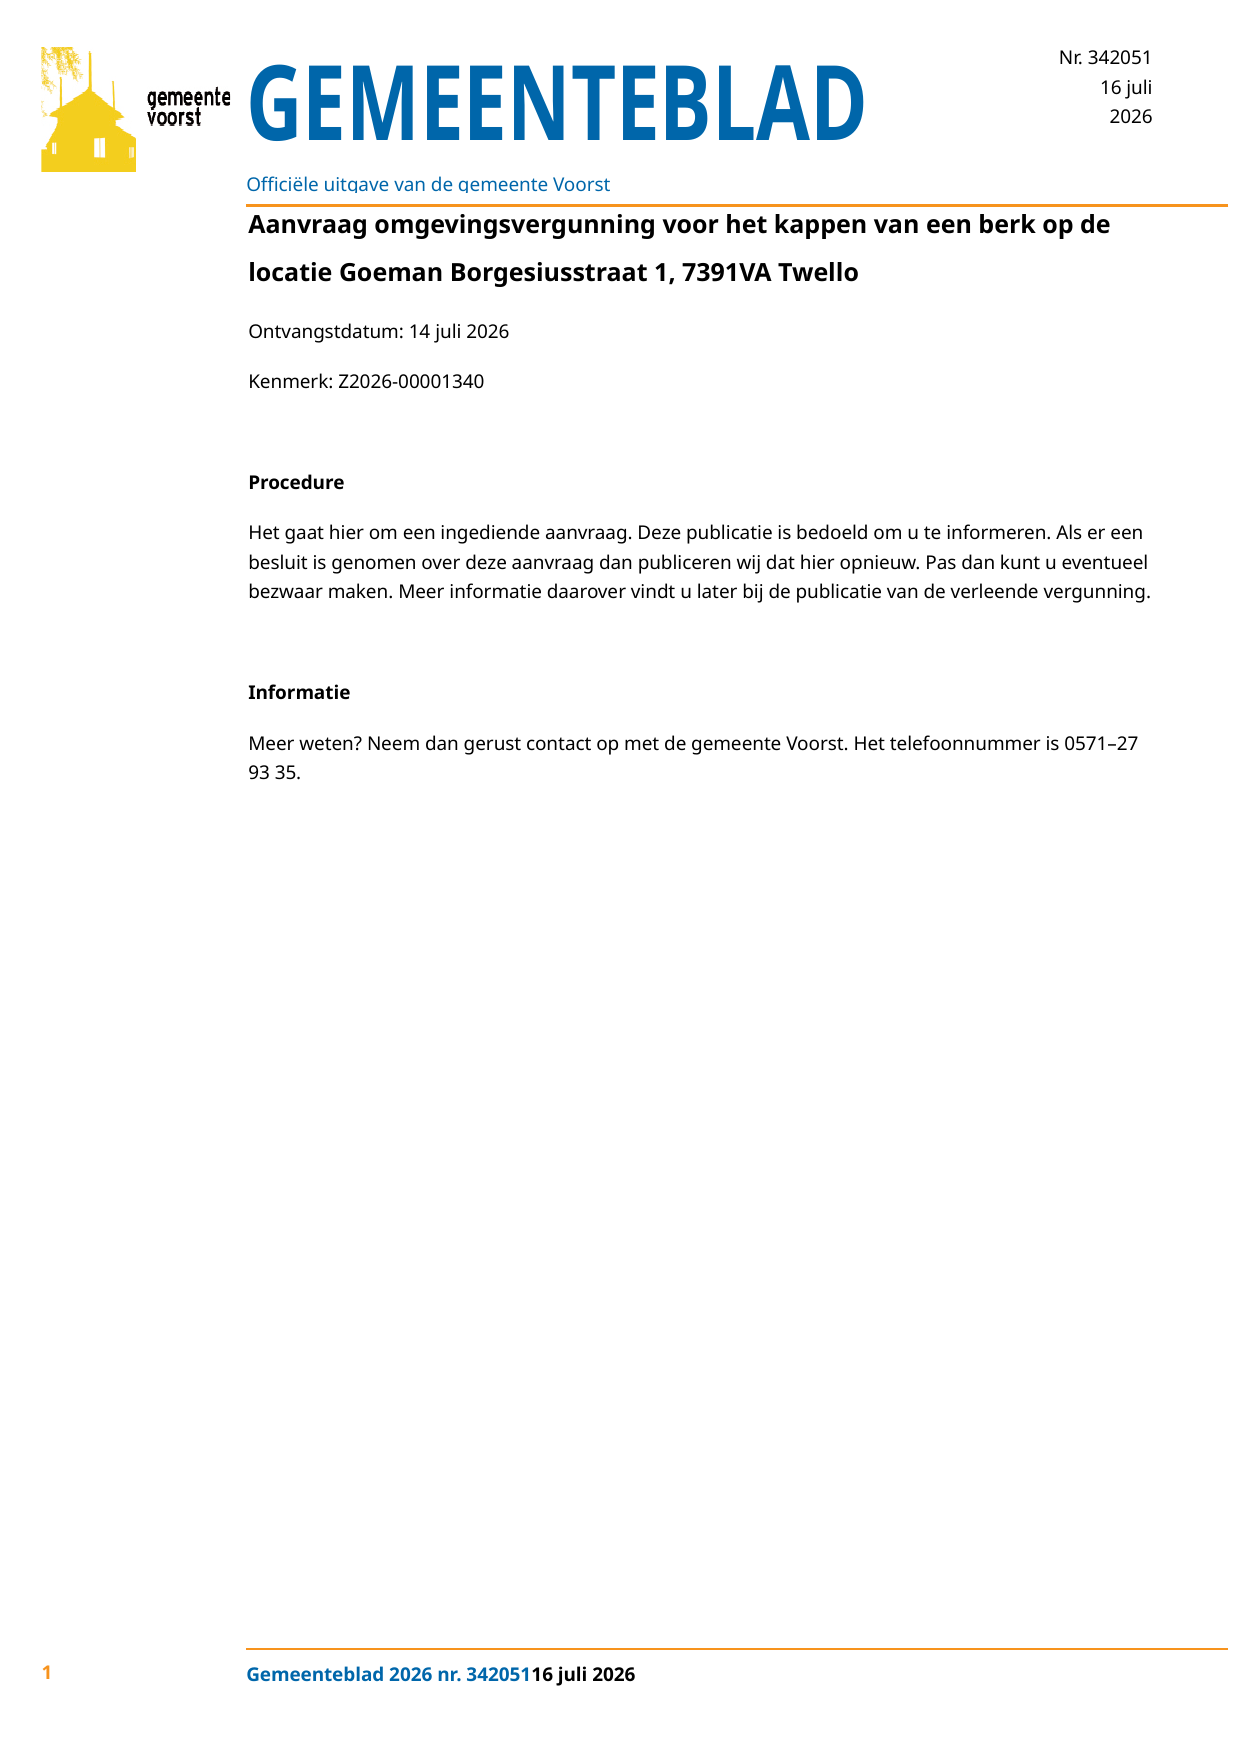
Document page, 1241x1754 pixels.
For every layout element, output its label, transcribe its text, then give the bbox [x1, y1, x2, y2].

text Aanvraag omgevingsvergunning voor het kappen van een berk op de locatie Goeman Borgesiusstraat 1, 7391VA Twello [248, 207, 1152, 288]
text Procedure [248, 469, 1152, 495]
text Het gaat hier om een ingediende aanvraag. Deze publicatie is bedoeld om u te informeren. Als er een besluit is genomen over deze aanvraag dan publiceren wij dat hier opnieuw. Pas dan kunt u eventueel bezwaar maken. Meer informatie daarover vindt u later bij de publicatie van de verleende vergunning. [248, 519, 1152, 604]
text Kenmerk: Z2026-00001340 [248, 368, 1152, 394]
picture [41, 47, 231, 172]
text Ontvangstdatum: 14 juli 2026 [248, 318, 1152, 344]
text Informatie [248, 679, 1152, 705]
text Meer weten? Neem dan gerust contact op met de gemeente Voorst. Het telefoonnummer is 0571–27 93 35. [248, 730, 1152, 785]
